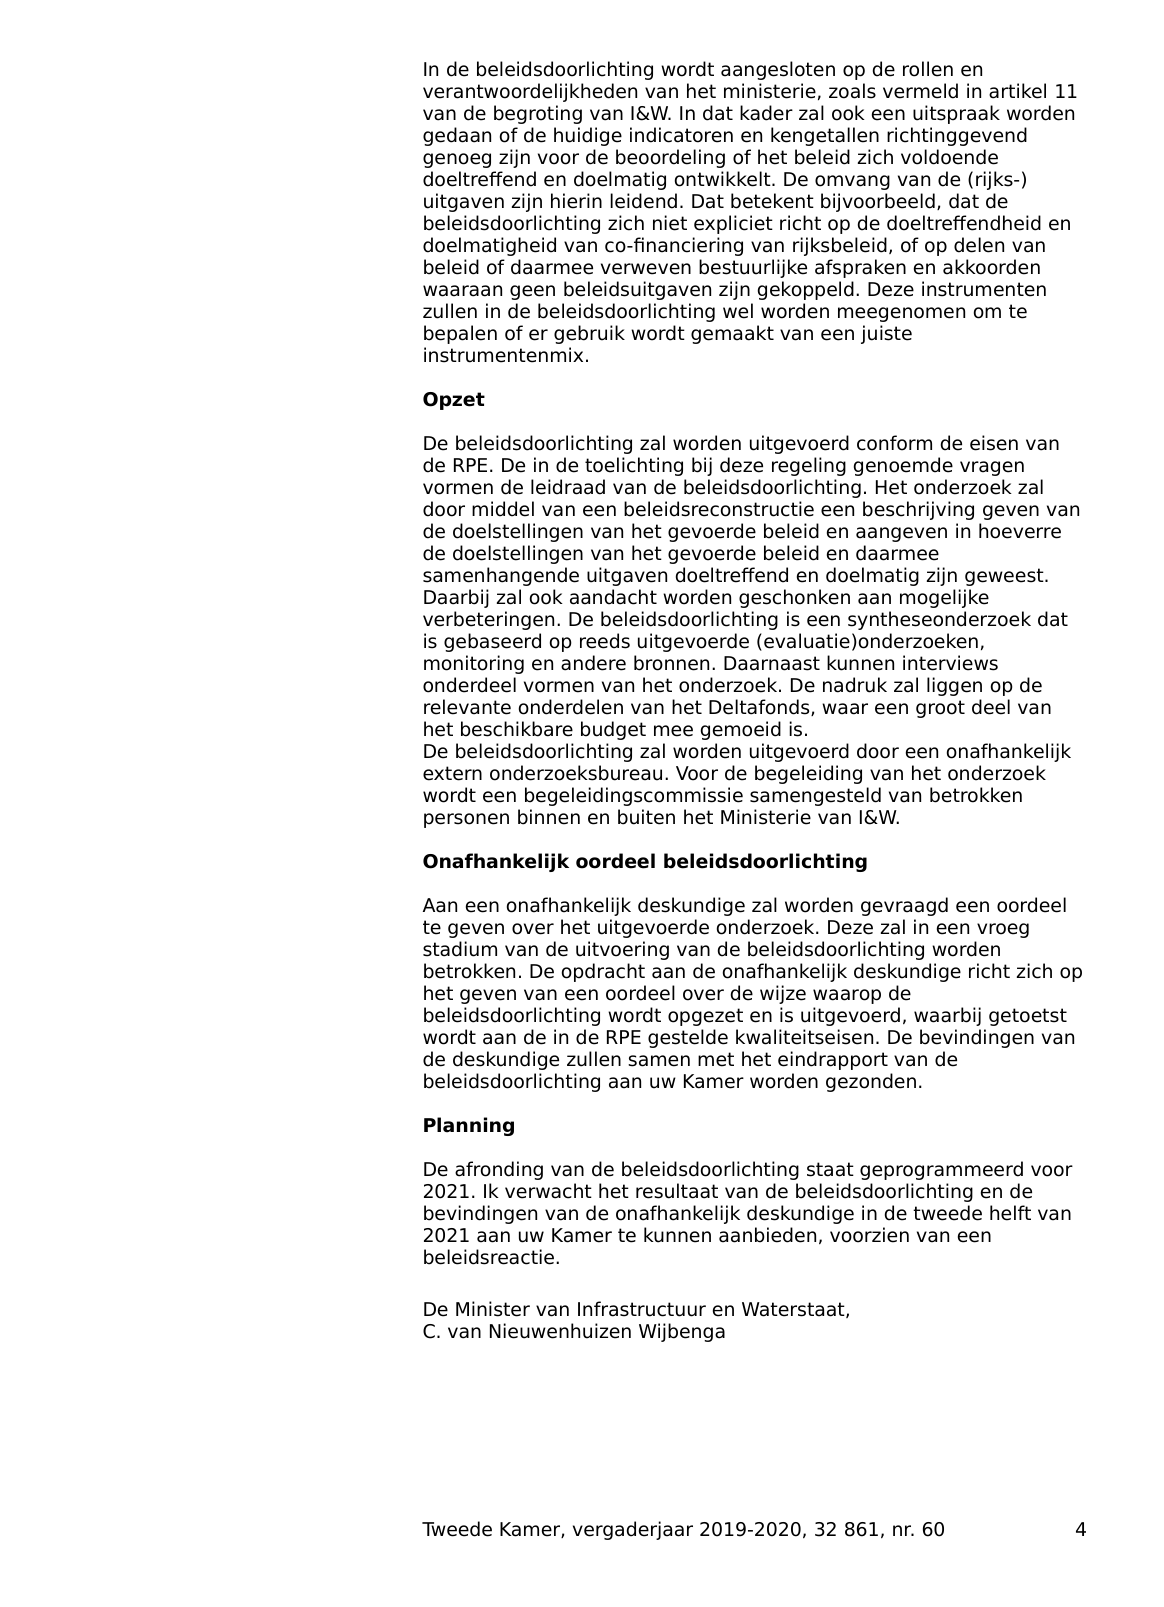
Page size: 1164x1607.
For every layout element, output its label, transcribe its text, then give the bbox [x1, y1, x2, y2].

text In de beleidsdoorlichting wordt aangesloten op de rollen en verantwoordelijkheden van het ministerie, zoals vermeld in artikel 11 van de begroting van I&W. In dat kader zal ook een uitspraak worden gedaan of de huidige indicatoren en kengetallen richtinggevend genoeg zijn voor de beoordeling of het beleid zich voldoende doeltreffend en doelmatig ontwikkelt. De omvang van de (rijks-) uitgaven zijn hierin leidend. Dat betekent bijvoorbeeld, dat de beleidsdoorlichting zich niet expliciet richt op de doeltreffendheid en doelmatigheid van co-financiering van rijksbeleid, of op delen van beleid of daarmee verweven bestuurlijke afspraken en akkoorden waaraan geen beleidsuitgaven zijn gekoppeld. Deze instrumenten zullen in de beleidsdoorlichting wel worden meegenomen om te bepalen of er gebruik wordt gemaakt van een juiste instrumentenmix. [422, 59, 1087, 367]
text De beleidsdoorlichting zal worden uitgevoerd conform de eisen van de RPE. De in de toelichting bij deze regeling genoemde vragen vormen de leidraad van de beleidsdoorlichting. Het onderzoek zal door middel van een beleidsreconstructie een beschrijving geven van de doelstellingen van het gevoerde beleid en aangeven in hoeverre de doelstellingen van het gevoerde beleid en daarmee samenhangende uitgaven doeltreffend en doelmatig zijn geweest. Daarbij zal ook aandacht worden geschonken aan mogelijke verbeteringen. De beleidsdoorlichting is een syntheseonderzoek dat is gebaseerd op reeds uitgevoerde (evaluatie)onderzoeken, monitoring en andere bronnen. Daarnaast kunnen interviews onderdeel vormen van het onderzoek. De nadruk zal liggen op de relevante onderdelen van het Deltafonds, waar een groot deel van het beschikbare budget mee gemoeid is. [422, 433, 1087, 741]
subtitle Opzet [422, 389, 1087, 411]
subtitle Onafhankelijk oordeel beleidsdoorlichting [422, 851, 1087, 873]
text De beleidsdoorlichting zal worden uitgevoerd door een onafhankelijk extern onderzoeksbureau. Voor de begeleiding van het onderzoek wordt een begeleidingscommissie samengesteld van betrokken personen binnen en buiten het Ministerie van I&W. [422, 741, 1087, 829]
text De Minister van Infrastructuur en Waterstaat, C. van Nieuwenhuizen Wijbenga [422, 1299, 1087, 1343]
text De afronding van de beleidsdoorlichting staat geprogrammeerd voor 2021. Ik verwacht het resultaat van de beleidsdoorlichting en de bevindingen van de onafhankelijk deskundige in de tweede helft van 2021 aan uw Kamer te kunnen aanbieden, voorzien van een beleidsreactie. [422, 1159, 1087, 1269]
subtitle Planning [422, 1115, 1087, 1137]
text Aan een onafhankelijk deskundige zal worden gevraagd een oordeel te geven over het uitgevoerde onderzoek. Deze zal in een vroeg stadium van de uitvoering van de beleidsdoorlichting worden betrokken. De opdracht aan de onafhankelijk deskundige richt zich op het geven van een oordeel over de wijze waarop de beleidsdoorlichting wordt opgezet en is uitgevoerd, waarbij getoetst wordt aan de in de RPE gestelde kwaliteitseisen. De bevindingen van de deskundige zullen samen met het eindrapport van de beleidsdoorlichting aan uw Kamer worden gezonden. [422, 895, 1087, 1093]
